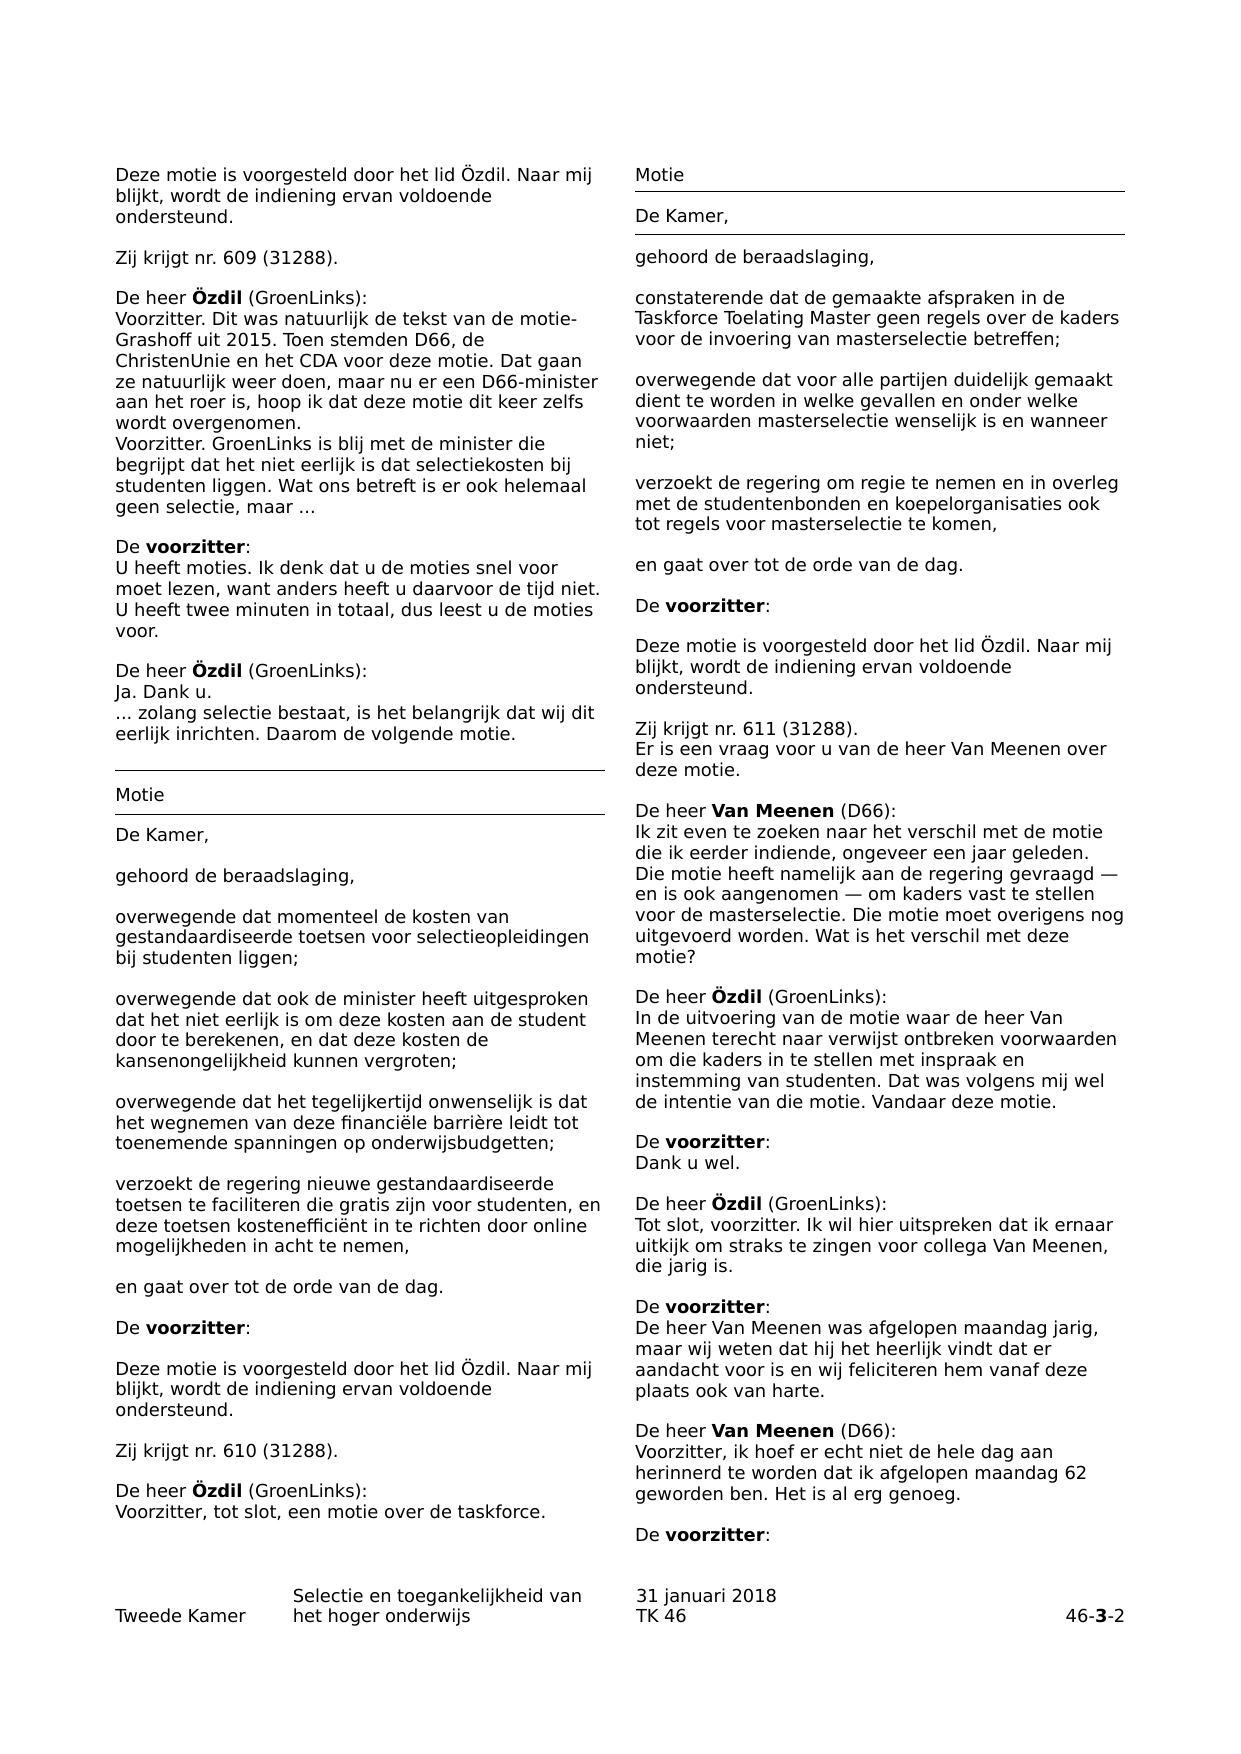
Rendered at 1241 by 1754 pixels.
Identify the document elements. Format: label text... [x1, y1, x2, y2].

text De Kamer, [115, 825, 605, 846]
text De Kamer, [635, 206, 1125, 227]
text De heer Özdil (GroenLinks): [635, 987, 1125, 1008]
text Deze motie is voorgesteld door het lid Özdil. Naar mij blijkt, wordt de indiening ervan voldoende ondersteund. [635, 636, 1125, 698]
text overwegende dat ook de minister heeft uitgesproken dat het niet eerlijk is om deze kosten aan de student door te berekenen, en dat deze kosten de kansenongelijkheid kunnen vergroten; [115, 989, 605, 1072]
text De heer Özdil (GroenLinks): [635, 1194, 1125, 1214]
text De heer Özdil (GroenLinks): [115, 1481, 605, 1502]
text Voorzitter. Dit was natuurlijk de tekst van de motie-Grashoff uit 2015. Toen stemden D66, de ChristenUnie en het CDA voor deze motie. Dat gaan ze natuurlijk weer doen, maar nu er een D66-minister aan het roer is, hoop ik dat deze motie dit keer zelfs wordt overgenomen. [115, 309, 605, 434]
text en gaat over tot de orde van de dag. [635, 555, 1125, 576]
text Motie [115, 784, 605, 805]
text De heer Özdil (GroenLinks): [115, 661, 605, 682]
text overwegende dat momenteel de kosten van gestandaardiseerde toetsen voor selectieopleidingen bij studenten liggen; [115, 907, 605, 969]
text Dank u wel. [635, 1153, 1125, 1174]
text De heer Van Meenen was afgelopen maandag jarig, maar wij weten dat hij het heerlijk vindt dat er aandacht voor is en wij feliciteren hem vanaf deze plaats ook van harte. [635, 1318, 1125, 1401]
text Zij krijgt nr. 611 (31288). [635, 718, 1125, 739]
text De voorzitter: [635, 1524, 1125, 1545]
text Zij krijgt nr. 609 (31288). [115, 247, 605, 268]
text De voorzitter: [115, 537, 605, 558]
text De voorzitter: [635, 1297, 1125, 1318]
text De heer Özdil (GroenLinks): [115, 288, 605, 309]
text Voorzitter, ik hoef er echt niet de hele dag aan herinnerd te worden dat ik afgelopen maandag 62 geworden ben. Het is al erg genoeg. [635, 1442, 1125, 1504]
text In de uitvoering van de motie waar de heer Van Meenen terecht naar verwijst ontbreken voorwaarden om die kaders in te stellen met inspraak en instemming van studenten. Dat was volgens mij wel de intentie van die motie. Vandaar deze motie. [635, 1008, 1125, 1112]
text De voorzitter: [635, 596, 1125, 616]
text overwegende dat het tegelijkertijd onwenselijk is dat het wegnemen van deze financiële barrière leidt tot toenemende spanningen op onderwijsbudgetten; [115, 1092, 605, 1154]
text De voorzitter: [635, 1132, 1125, 1153]
text Deze motie is voorgesteld door het lid Özdil. Naar mij blijkt, wordt de indiening ervan voldoende ondersteund. [115, 1358, 605, 1421]
text constaterende dat de gemaakte afspraken in de Taskforce Toelating Master geen regels over de kaders voor de invoering van masterselectie betreffen; [635, 287, 1125, 350]
text Voorzitter. GroenLinks is blij met de minister die begrijpt dat het niet eerlijk is dat selectiekosten bij studenten liggen. Wat ons betreft is er ook helemaal geen selectie, maar ... [115, 434, 605, 517]
text De heer Van Meenen (D66): [635, 1421, 1125, 1442]
text verzoekt de regering nieuwe gestandaardiseerde toetsen te faciliteren die gratis zijn voor studenten, en deze toetsen kostenefficiënt in te richten door online mogelijkheden in acht te nemen, [115, 1174, 605, 1257]
text Zij krijgt nr. 610 (31288). [115, 1441, 605, 1461]
text gehoord de beraadslaging, [115, 866, 605, 887]
text U heeft moties. Ik denk dat u de moties snel voor moet lezen, want anders heeft u daarvoor de tijd niet. U heeft twee minuten in totaal, dus leest u de moties voor. [115, 558, 605, 641]
text ... zolang selectie bestaat, is het belangrijk dat wij dit eerlijk inrichten. Daarom de volgende motie. [115, 703, 605, 744]
text Tot slot, voorzitter. Ik wil hier uitspreken dat ik ernaar uitkijk om straks te zingen voor collega Van Meenen, die jarig is. [635, 1214, 1125, 1277]
text en gaat over tot de orde van de dag. [115, 1277, 605, 1298]
text gehoord de beraadslaging, [635, 247, 1125, 267]
text Er is een vraag voor u van de heer Van Meenen over deze motie. [635, 739, 1125, 781]
text De heer Van Meenen (D66): [635, 801, 1125, 822]
text Ik zit even te zoeken naar het verschil met de motie die ik eerder indiende, ongeveer een jaar geleden. Die motie heeft namelijk aan de regering gevraagd — en is ook aangenomen — om kaders vast te stellen voor de masterselectie. Die motie moet overigens nog uitgevoerd worden. Wat is het verschil met deze motie? [635, 822, 1125, 967]
text overwegende dat voor alle partijen duidelijk gemaakt dient te worden in welke gevallen en onder welke voorwaarden masterselectie wenselijk is en wanneer niet; [635, 370, 1125, 453]
text Ja. Dank u. [115, 682, 605, 703]
text Deze motie is voorgesteld door het lid Özdil. Naar mij blijkt, wordt de indiening ervan voldoende ondersteund. [115, 165, 605, 227]
text Motie [635, 165, 1125, 186]
text De voorzitter: [115, 1318, 605, 1338]
text Voorzitter, tot slot, een motie over de taskforce. [115, 1502, 605, 1523]
text verzoekt de regering om regie te nemen en in overleg met de studentenbonden en koepelorganisaties ook tot regels voor masterselectie te komen, [635, 473, 1125, 535]
